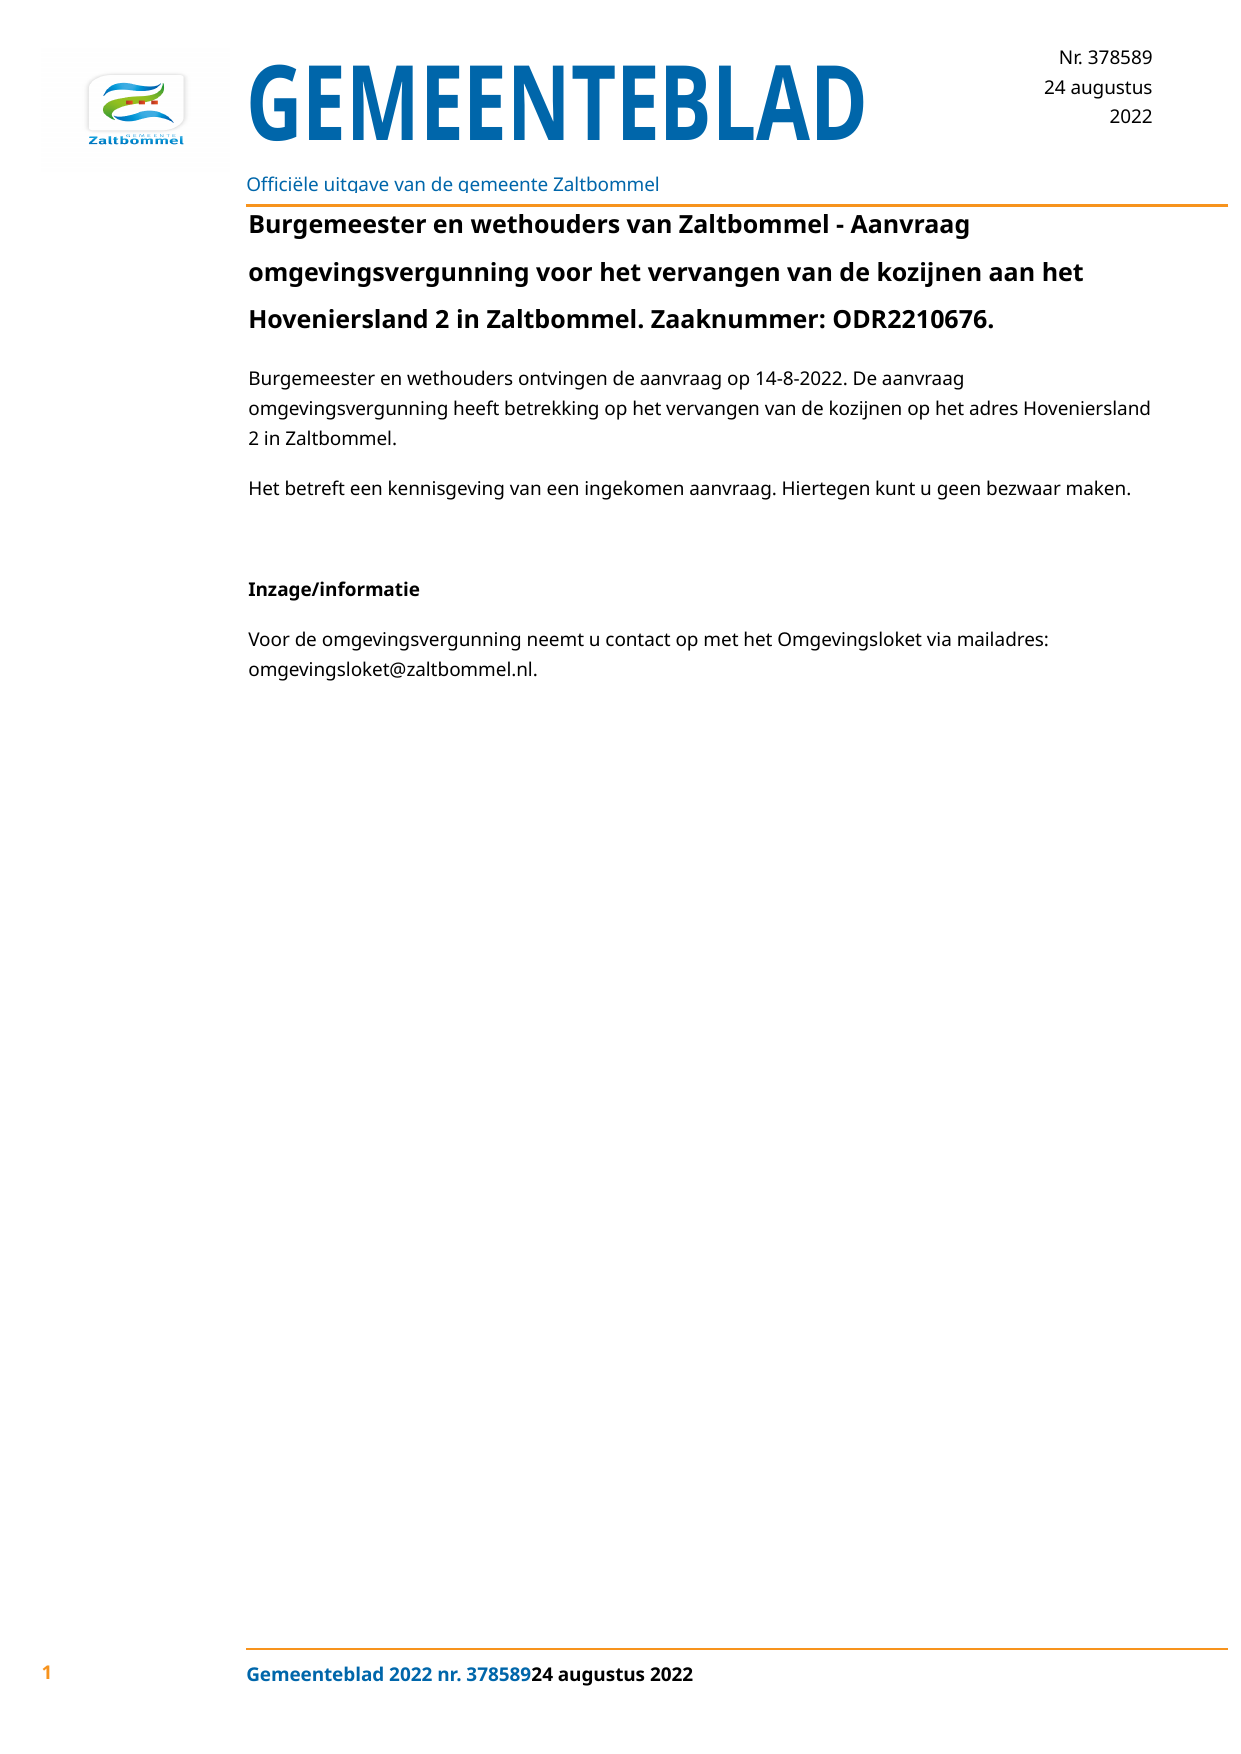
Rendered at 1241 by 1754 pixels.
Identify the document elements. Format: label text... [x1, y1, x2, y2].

text Burgemeester en wethouders van Zaltbommel - Aanvraag omgevingsvergunning voor het vervangen van de kozijnen aan het Hoveniersland 2 in Zaltbommel. Zaaknummer: ODR2210676. [248, 207, 1152, 336]
text Het betreft een kennisgeving van een ingekomen aanvraag. Hiertegen kunt u geen bezwaar maken. [248, 475, 1152, 501]
text Burgemeester en wethouders ontvingen de aanvraag op 14-8-2022. De aanvraag omgevingsvergunning heeft betrekking op het vervangen van de kozijnen op het adres Hoveniersland 2 in Zaltbommel. [248, 366, 1152, 450]
picture [41, 47, 231, 172]
text Voor de omgevingsvergunning neemt u contact op met het Omgevingsloket via mailadres: omgevingsloket@zaltbommel.nl. [248, 626, 1152, 682]
text Inzage/informatie [248, 576, 1152, 602]
